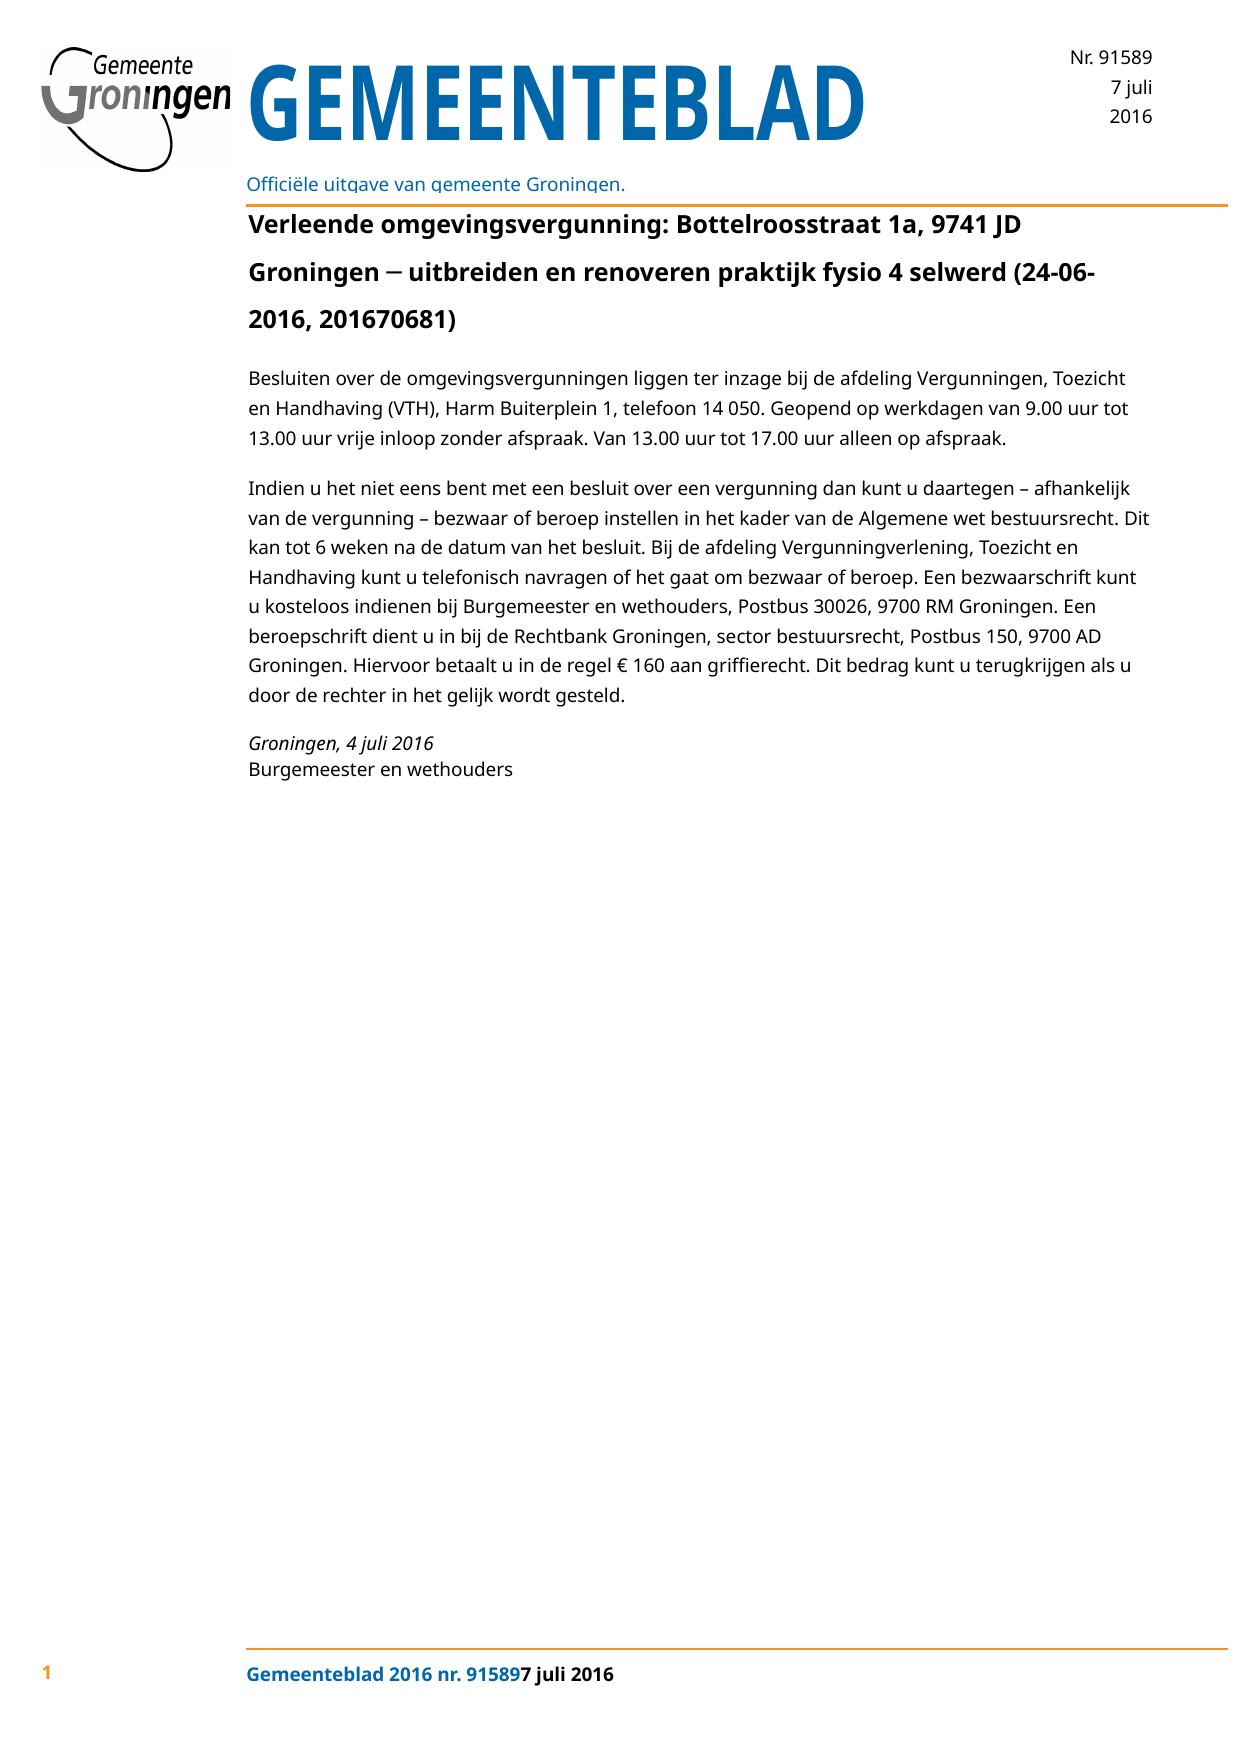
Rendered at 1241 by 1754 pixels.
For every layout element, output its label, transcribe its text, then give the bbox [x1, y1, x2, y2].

picture [41, 47, 231, 172]
text Groningen, 4 juli 2016 [248, 730, 1152, 756]
text Burgemeester en wethouders [248, 756, 1152, 781]
text Besluiten over de omgevingsvergunningen liggen ter inzage bij de afdeling Vergunningen, Toezicht en Handhaving (VTH), Harm Buiterplein 1, telefoon 14 050. Geopend op werkdagen van 9.00 uur tot 13.00 uur vrije inloop zonder afspraak. Van 13.00 uur tot 17.00 uur alleen op afspraak. [248, 366, 1152, 450]
text Indien u het niet eens bent met een besluit over een vergunning dan kunt u daartegen – afhankelijk van de vergunning – bezwaar of beroep instellen in het kader van de Algemene wet bestuursrecht. Dit kan tot 6 weken na de datum van het besluit. Bij de afdeling Vergunningverlening, Toezicht en Handhaving kunt u telefonisch navragen of het gaat om bezwaar of beroep. Een bezwaarschrift kunt u kosteloos indienen bij Burgemeester en wethouders, Postbus 30026, 9700 RM Groningen. Een beroepschrift dient u in bij de Rechtbank Groningen, sector bestuursrecht, Postbus 150, 9700 AD Groningen. Hiervoor betaalt u in de regel € 160 aan griffierecht. Dit bedrag kunt u terugkrijgen als u door de rechter in het gelijk wordt gesteld. [248, 475, 1152, 708]
text Verleende omgevingsvergunning: Bottelroosstraat 1a, 9741 JD Groningen ─ uitbreiden en renoveren praktijk fysio 4 selwerd (24-06-2016, 201670681) [248, 207, 1152, 336]
